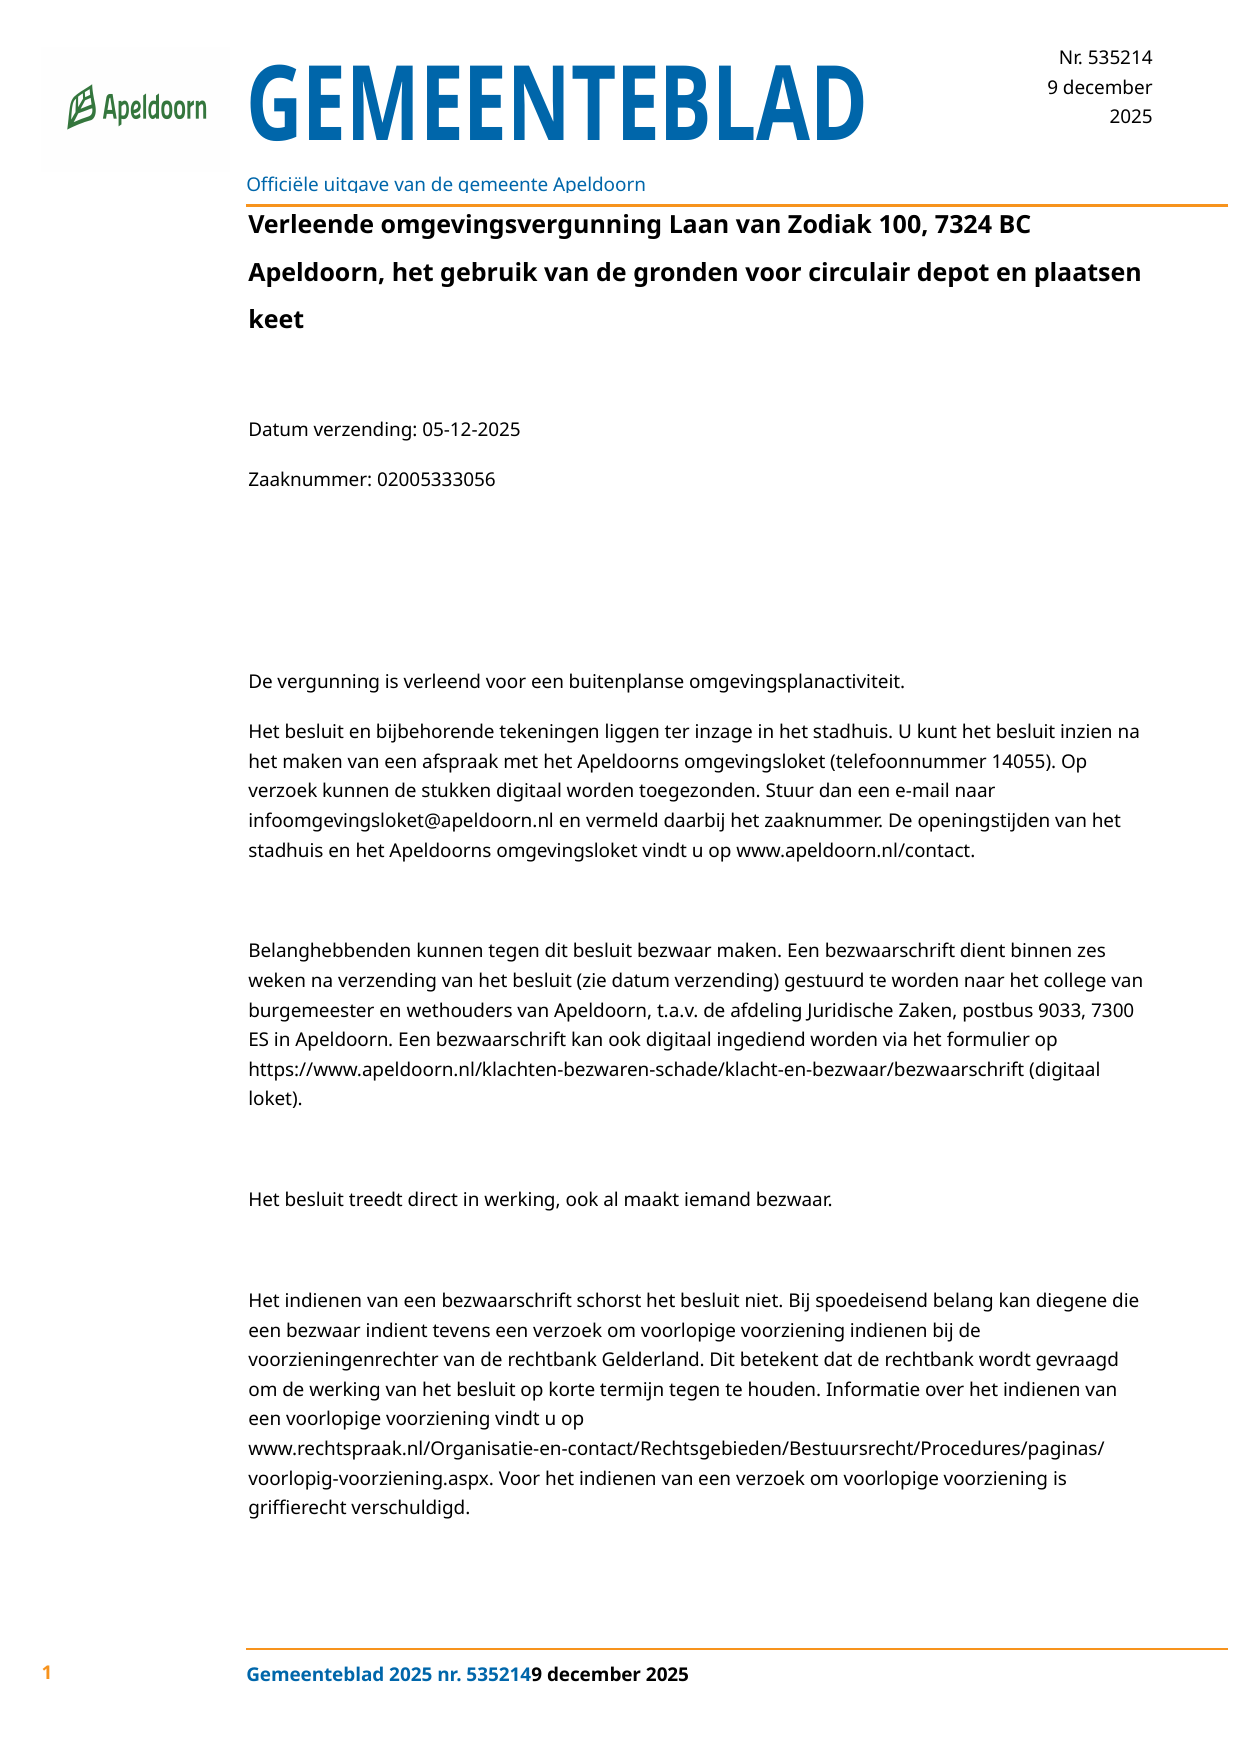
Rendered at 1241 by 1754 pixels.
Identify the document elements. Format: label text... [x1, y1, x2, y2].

text De vergunning is verleend voor een buitenplanse omgevingsplanactiviteit. [248, 668, 1152, 694]
picture [41, 47, 231, 172]
text Belanghebbenden kunnen tegen dit besluit bezwaar maken. Een bezwaarschrift dient binnen zes weken na verzending van het besluit (zie datum verzending) gestuurd te worden naar het college van burgemeester en wethouders van Apeldoorn, t.a.v. de afdeling Juridische Zaken, postbus 9033, 7300 ES in Apeldoorn. Een bezwaarschrift kan ook digitaal ingediend worden via het formulier op https://www.apeldoorn.nl/klachten-bezwaren-schade/klacht-en-bezwaar/bezwaarschrift (digitaal loket). [248, 938, 1152, 1111]
text Datum verzending: 05-12-2025 [248, 416, 1152, 442]
text Het besluit en bijbehorende tekeningen liggen ter inzage in het stadhuis. U kunt het besluit inzien na het maken van een afspraak met het Apeldoorns omgevingsloket (telefoonnummer 14055). Op verzoek kunnen de stukken digitaal worden toegezonden. Stuur dan een e-mail naar infoomgevingsloket@apeldoorn.nl en vermeld daarbij het zaaknummer. De openingstijden van het stadhuis en het Apeldoorns omgevingsloket vindt u op www.apeldoorn.nl/contact. [248, 718, 1152, 862]
text Het indienen van een bezwaarschrift schorst het besluit niet. Bij spoedeisend belang kan diegene die een bezwaar indient tevens een verzoek om voorlopige voorziening indienen bij de voorzieningenrechter van de rechtbank Gelderland. Dit betekent dat de rechtbank wordt gevraagd om de werking van het besluit op korte termijn tegen te houden. Informatie over het indienen van een voorlopige voorziening vindt u op www.rechtspraak.nl/Organisatie-en-contact/Rechtsgebieden/Bestuursrecht/Procedures/paginas/voorlopig-voorziening.aspx. Voor het indienen van een verzoek om voorlopige voorziening is griffierecht verschuldigd. [248, 1287, 1152, 1520]
text Zaaknummer: 02005333056 [248, 466, 1152, 492]
text Het besluit treedt direct in werking, ook al maakt iemand bezwaar. [248, 1186, 1152, 1212]
text Verleende omgevingsvergunning Laan van Zodiak 100, 7324 BC Apeldoorn, het gebruik van de gronden voor circulair depot en plaatsen keet [248, 207, 1152, 336]
